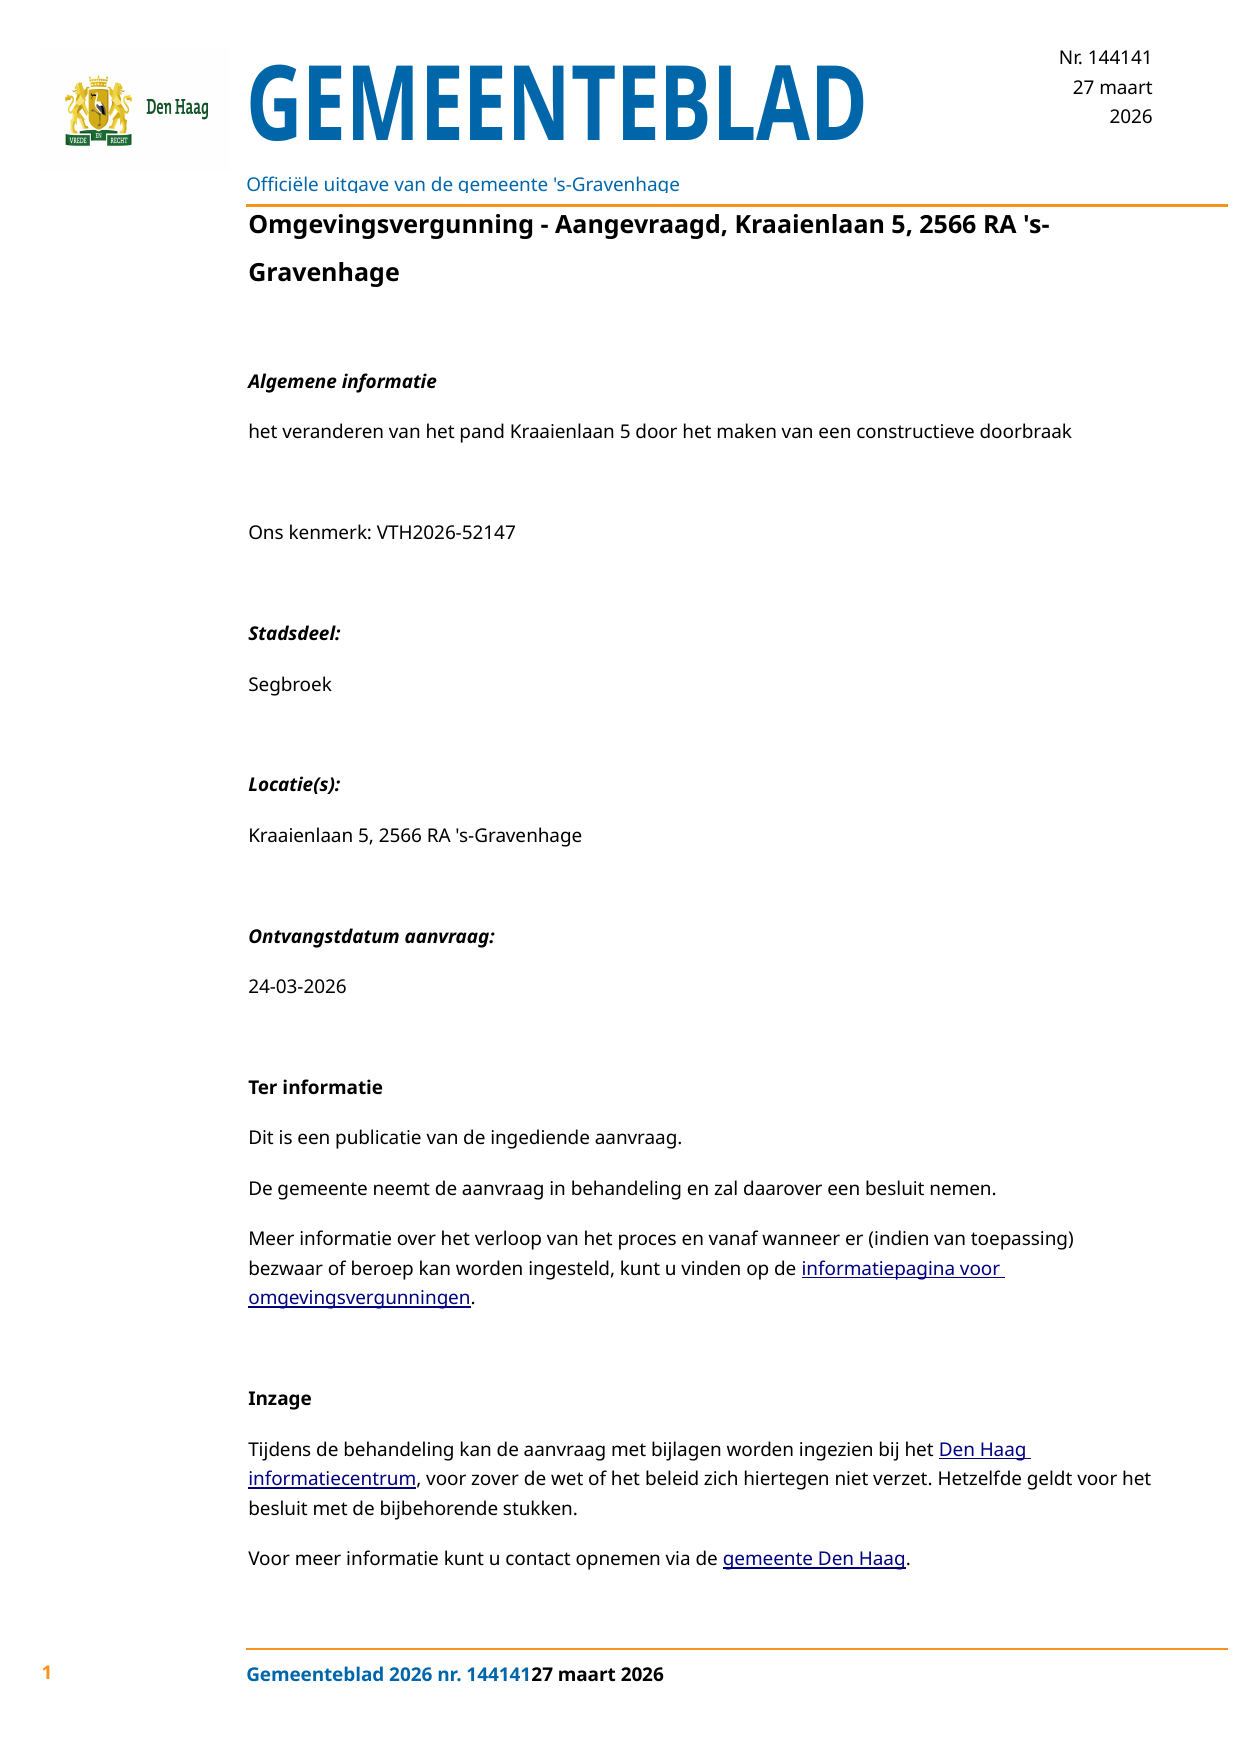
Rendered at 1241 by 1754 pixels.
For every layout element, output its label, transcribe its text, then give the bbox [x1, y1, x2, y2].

text Ontvangstdatum aanvraag: [248, 923, 1152, 949]
text Locatie(s): [248, 772, 1152, 797]
text 24-03-2026 [248, 973, 1152, 999]
text Ter informatie [248, 1074, 1152, 1100]
text Inzage [248, 1385, 1152, 1411]
text Tijdens de behandeling kan de aanvraag met bijlagen worden ingezien bij het Den Haag informatiecentrum, voor zover de wet of het beleid zich hiertegen niet verzet. Hetzelfde geldt voor het besluit met de bijbehorende stukken. [248, 1436, 1152, 1521]
picture [41, 47, 231, 172]
text Algemene informatie [248, 368, 1152, 394]
text Stadsdeel: [248, 620, 1152, 646]
text Voor meer informatie kunt u contact opnemen via de gemeente Den Haag. [248, 1545, 1152, 1571]
text Kraaienlaan 5, 2566 RA 's-Gravenhage [248, 822, 1152, 848]
text het veranderen van het pand Kraaienlaan 5 door het maken van een constructieve doorbraak [248, 419, 1152, 444]
text Dit is een publicatie van de ingediende aanvraag. [248, 1124, 1152, 1150]
text Meer informatie over het verloop van het proces en vanaf wanneer er (indien van toepassing) bezwaar of beroep kan worden ingesteld, kunt u vinden op de informatiepagina voor omgevingsvergunningen. [248, 1225, 1152, 1310]
text De gemeente neemt de aanvraag in behandeling en zal daarover een besluit nemen. [248, 1175, 1152, 1201]
text Ons kenmerk: VTH2026-52147 [248, 519, 1152, 545]
text Omgevingsvergunning - Aangevraagd, Kraaienlaan 5, 2566 RA 's-Gravenhage [248, 207, 1152, 288]
text Segbroek [248, 671, 1152, 697]
